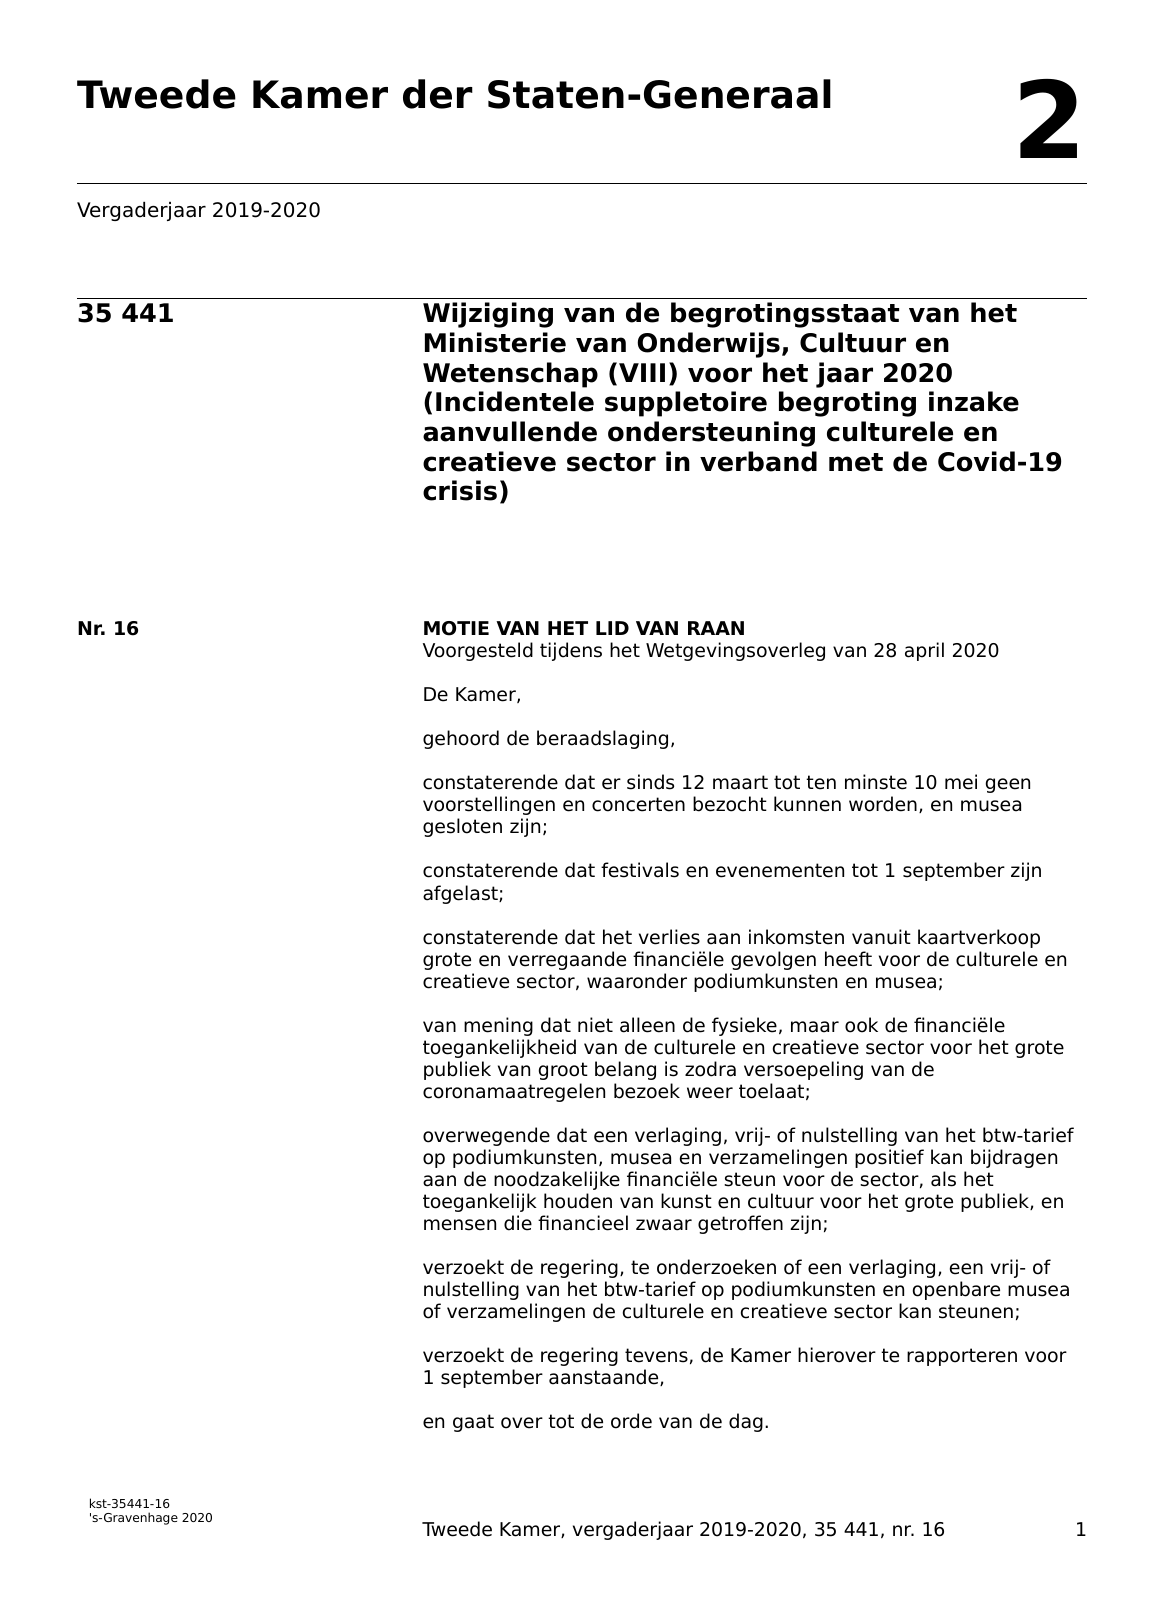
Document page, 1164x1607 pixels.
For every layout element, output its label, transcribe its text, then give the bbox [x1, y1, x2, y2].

text gehoord de beraadslaging, [422, 728, 1087, 750]
subtitle 35 441 Wijziging van de begrotingsstaat van het Ministerie van Onderwijs, Cultuur en Wetenschap (VIII) voor het jaar 2020 (Incidentele suppletoire begroting inzake aanvullende ondersteuning culturele en creatieve sector in verband met de Covid-19 crisis) [77, 299, 1087, 507]
text en gaat over tot de orde van de dag. [422, 1411, 1087, 1433]
text verzoekt de regering, te onderzoeken of een verlaging, een vrij- of nulstelling van het btw-tarief op podiumkunsten en openbare musea of verzamelingen de culturele en creatieve sector kan steunen; [422, 1257, 1087, 1323]
text Voorgesteld tijdens het Wetgevingsoverleg van 28 april 2020 [422, 640, 1087, 662]
table_cell Vergaderjaar 2019-2020 [77, 184, 1087, 298]
subtitle Nr. 16 MOTIE VAN HET LID VAN RAAN [77, 618, 1087, 640]
text constaterende dat festivals en evenementen tot 1 september zijn afgelast; [422, 860, 1087, 904]
text 's-Gravenhage 2020 [88, 1511, 323, 1525]
text van mening dat niet alleen de fysieke, maar ook de financiële toegankelijkheid van de culturele en creatieve sector voor het grote publiek van groot belang is zodra versoepeling van de coronamaatregelen bezoek weer toelaat; [422, 1015, 1087, 1103]
text verzoekt de regering tevens, de Kamer hierover te rapporteren voor 1 september aanstaande, [422, 1345, 1087, 1389]
text constaterende dat het verlies aan inkomsten vanuit kaartverkoop grote en verregaande financiële gevolgen heeft voor de culturele en creatieve sector, waaronder podiumkunsten en musea; [422, 927, 1087, 992]
text De Kamer, [422, 684, 1087, 706]
text constaterende dat er sinds 12 maart tot ten minste 10 mei geen voorstellingen en concerten bezocht kunnen worden, en musea gesloten zijn; [422, 772, 1087, 838]
text overwegende dat een verlaging, vrij- of nulstelling van het btw-tarief op podiumkunsten, musea en verzamelingen positief kan bijdragen aan de noodzakelijke financiële steun voor de sector, als het toegankelijk houden van kunst en cultuur voor het grote publiek, en mensen die financieel zwaar getroffen zijn; [422, 1125, 1087, 1235]
table_header 2 [886, 59, 1087, 183]
text kst-35441-16 [88, 1497, 323, 1511]
table_header Tweede Kamer der Staten-Generaal [77, 59, 886, 183]
